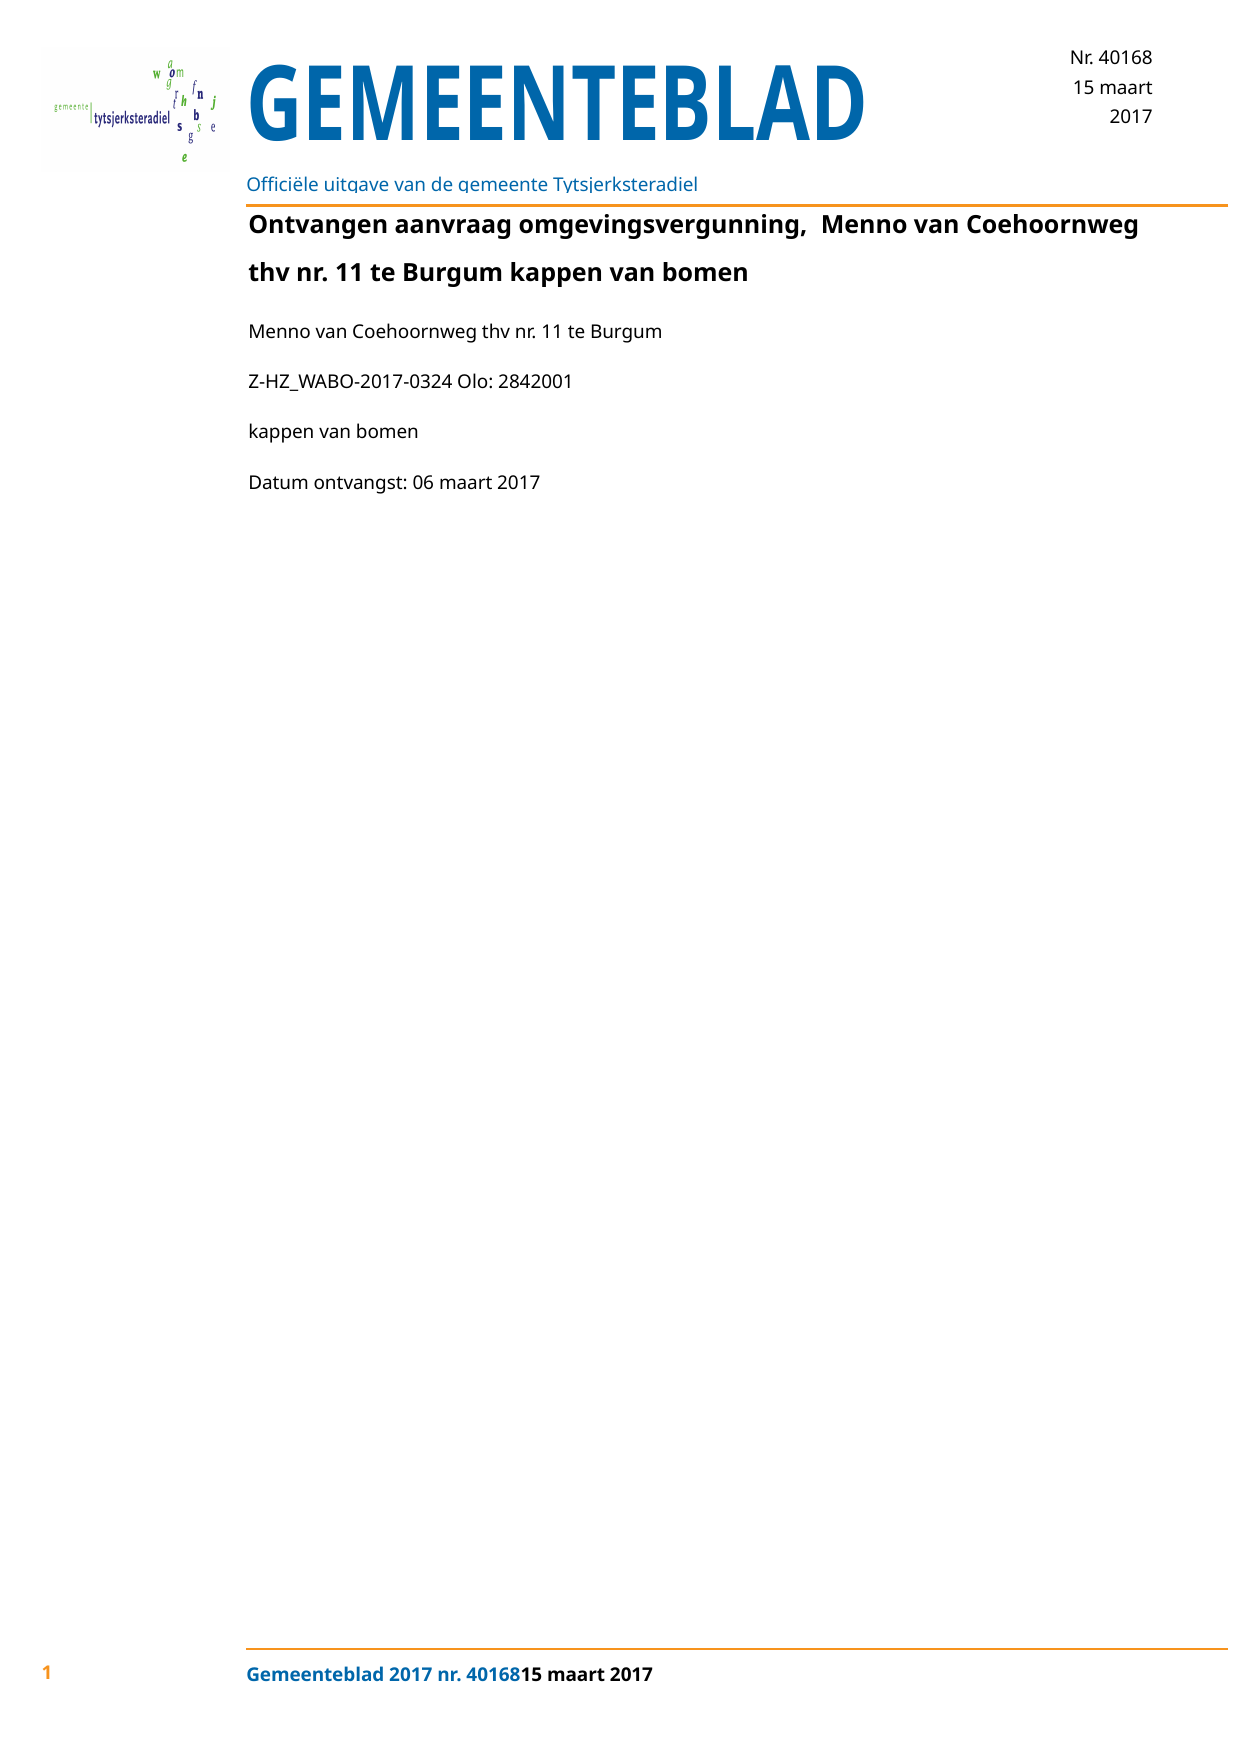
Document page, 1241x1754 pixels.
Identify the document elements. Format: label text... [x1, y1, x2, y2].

text Menno van Coehoornweg thv nr. 11 te Burgum [248, 318, 1152, 344]
text Z-HZ_WABO-2017-0324 Olo: 2842001 [248, 368, 1152, 394]
text kappen van bomen [248, 419, 1152, 444]
text Datum ontvangst: 06 maart 2017 [248, 469, 1152, 495]
picture [41, 47, 231, 172]
text Ontvangen aanvraag omgevingsvergunning, Menno van Coehoornweg thv nr. 11 te Burgum kappen van bomen [248, 207, 1152, 288]
